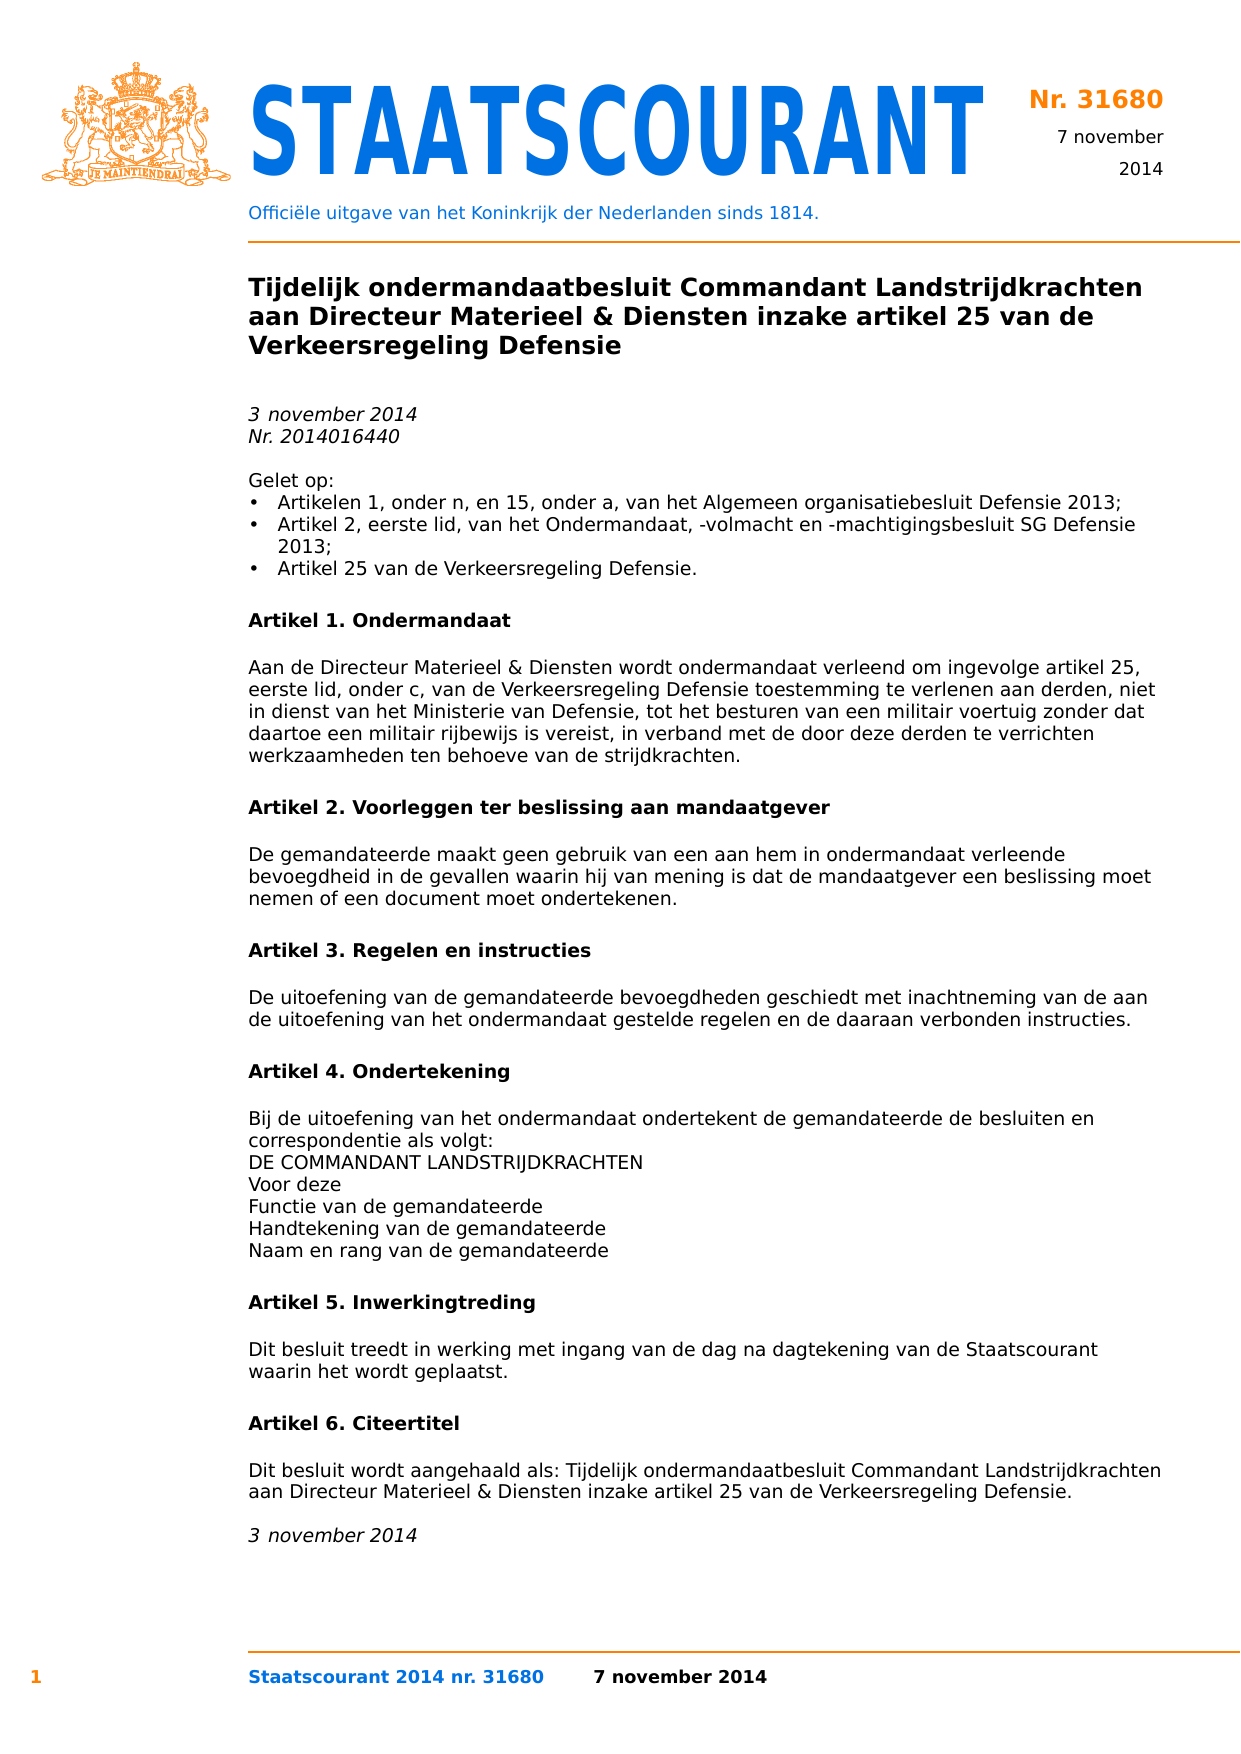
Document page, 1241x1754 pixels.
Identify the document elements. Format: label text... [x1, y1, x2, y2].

table_header Nr. 31680 [998, 62, 1240, 121]
subtitle Tijdelijk ondermandaatbesluit Commandant Landstrijdkrachten aan Directeur Materieel & Diensten inzake artikel 25 van de Verkeersregeling Defensie [248, 273, 1163, 361]
subtitle Artikel 6. Citeertitel [248, 1412, 1163, 1434]
text Nr. 2014016440 [248, 426, 1163, 448]
subtitle Artikel 1. Ondermandaat [248, 610, 1163, 632]
text • Artikel 25 van de Verkeersregeling Defensie. [248, 558, 1163, 580]
text Gelet op: [248, 470, 1163, 492]
table_cell Officiële uitgave van het Koninkrijk der Nederlanden sinds 1814. [248, 203, 1240, 241]
table_header [25, 62, 248, 241]
picture [41, 62, 231, 186]
subtitle Artikel 2. Voorleggen ter beslissing aan mandaatgever [248, 797, 1163, 819]
text Dit besluit wordt aangehaald als: Tijdelijk ondermandaatbesluit Commandant Landstrijdkrachten aan Directeur Materieel & Diensten inzake artikel 25 van de Verkeersregeling Defensie. [248, 1459, 1163, 1503]
text Handtekening van de gemandateerde [248, 1218, 1163, 1239]
table_cell 2014 [998, 153, 1240, 203]
text De gemandateerde maakt geen gebruik van een aan hem in ondermandaat verleende bevoegdheid in de gevallen waarin hij van mening is dat de mandaatgever een beslissing moet nemen of een document moet ondertekenen. [248, 844, 1163, 910]
subtitle Artikel 4. Ondertekening [248, 1061, 1163, 1083]
text DE COMMANDANT LANDSTRIJDKRACHTEN [248, 1152, 1163, 1174]
text Naam en rang van de gemandateerde [248, 1239, 1163, 1262]
text 3 november 2014 [248, 1525, 1163, 1547]
text Dit besluit treedt in werking met ingang van de dag na dagtekening van de Staatscourant waarin het wordt geplaatst. [248, 1338, 1163, 1382]
text Bij de uitoefening van het ondermandaat ondertekent de gemandateerde de besluiten en correspondentie als volgt: [248, 1108, 1163, 1152]
table_header STAATSCOURANT [248, 62, 998, 203]
text 3 november 2014 [248, 404, 1163, 426]
text • Artikelen 1, onder n, en 15, onder a, van het Algemeen organisatiebesluit Defensie 2013; [248, 492, 1163, 514]
table_cell 7 november [998, 121, 1240, 153]
subtitle Artikel 5. Inwerkingtreding [248, 1292, 1163, 1313]
text Functie van de gemandateerde [248, 1196, 1163, 1218]
subtitle Artikel 3. Regelen en instructies [248, 940, 1163, 962]
text Voor deze [248, 1174, 1163, 1196]
text • Artikel 2, eerste lid, van het Ondermandaat, -volmacht en -machtigingsbesluit SG Defensie 2013; [248, 514, 1163, 558]
text De uitoefening van de gemandateerde bevoegdheden geschiedt met inachtneming van de aan de uitoefening van het ondermandaat gestelde regelen en de daaraan verbonden instructies. [248, 987, 1163, 1031]
text Aan de Directeur Materieel & Diensten wordt ondermandaat verleend om ingevolge artikel 25, eerste lid, onder c, van de Verkeersregeling Defensie toestemming te verlenen aan derden, niet in dienst van het Ministerie van Defensie, tot het besturen van een militair voertuig zonder dat daartoe een militair rijbewijs is vereist, in verband met de door deze derden te verrichten werkzaamheden ten behoeve van de strijdkrachten. [248, 657, 1163, 767]
